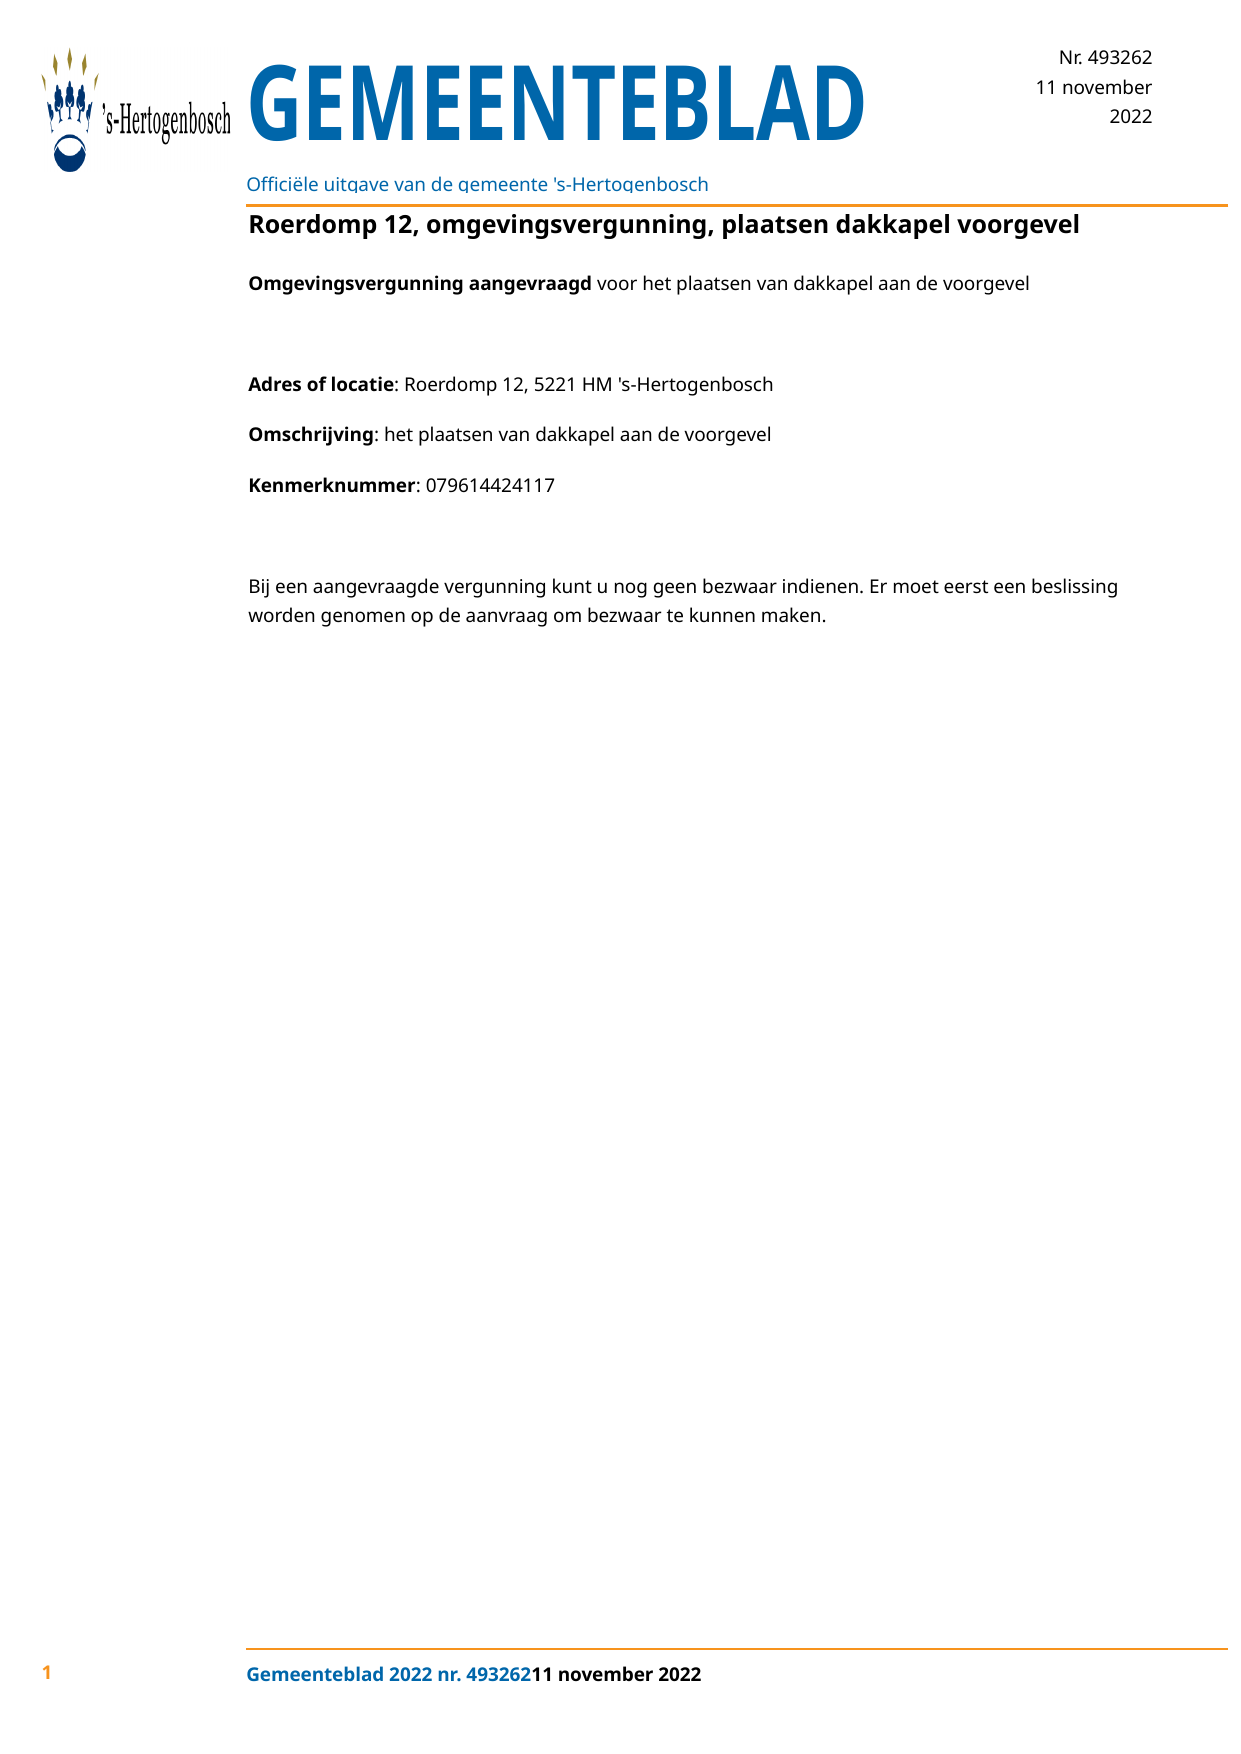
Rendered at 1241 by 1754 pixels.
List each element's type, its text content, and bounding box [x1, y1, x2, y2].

text Omgevingsvergunning aangevraagd voor het plaatsen van dakkapel aan de voorgevel [248, 270, 1152, 296]
text Bij een aangevraagde vergunning kunt u nog geen bezwaar indienen. Er moet eerst een beslissing worden genomen op de aanvraag om bezwaar te kunnen maken. [248, 573, 1152, 628]
text Roerdomp 12, omgevingsvergunning, plaatsen dakkapel voorgevel [248, 207, 1152, 241]
text Omschrijving: het plaatsen van dakkapel aan de voorgevel [248, 422, 1152, 447]
picture [41, 47, 231, 172]
text Adres of locatie: Roerdomp 12, 5221 HM 's-Hertogenbosch [248, 371, 1152, 397]
text Kenmerknummer: 079614424117 [248, 472, 1152, 498]
